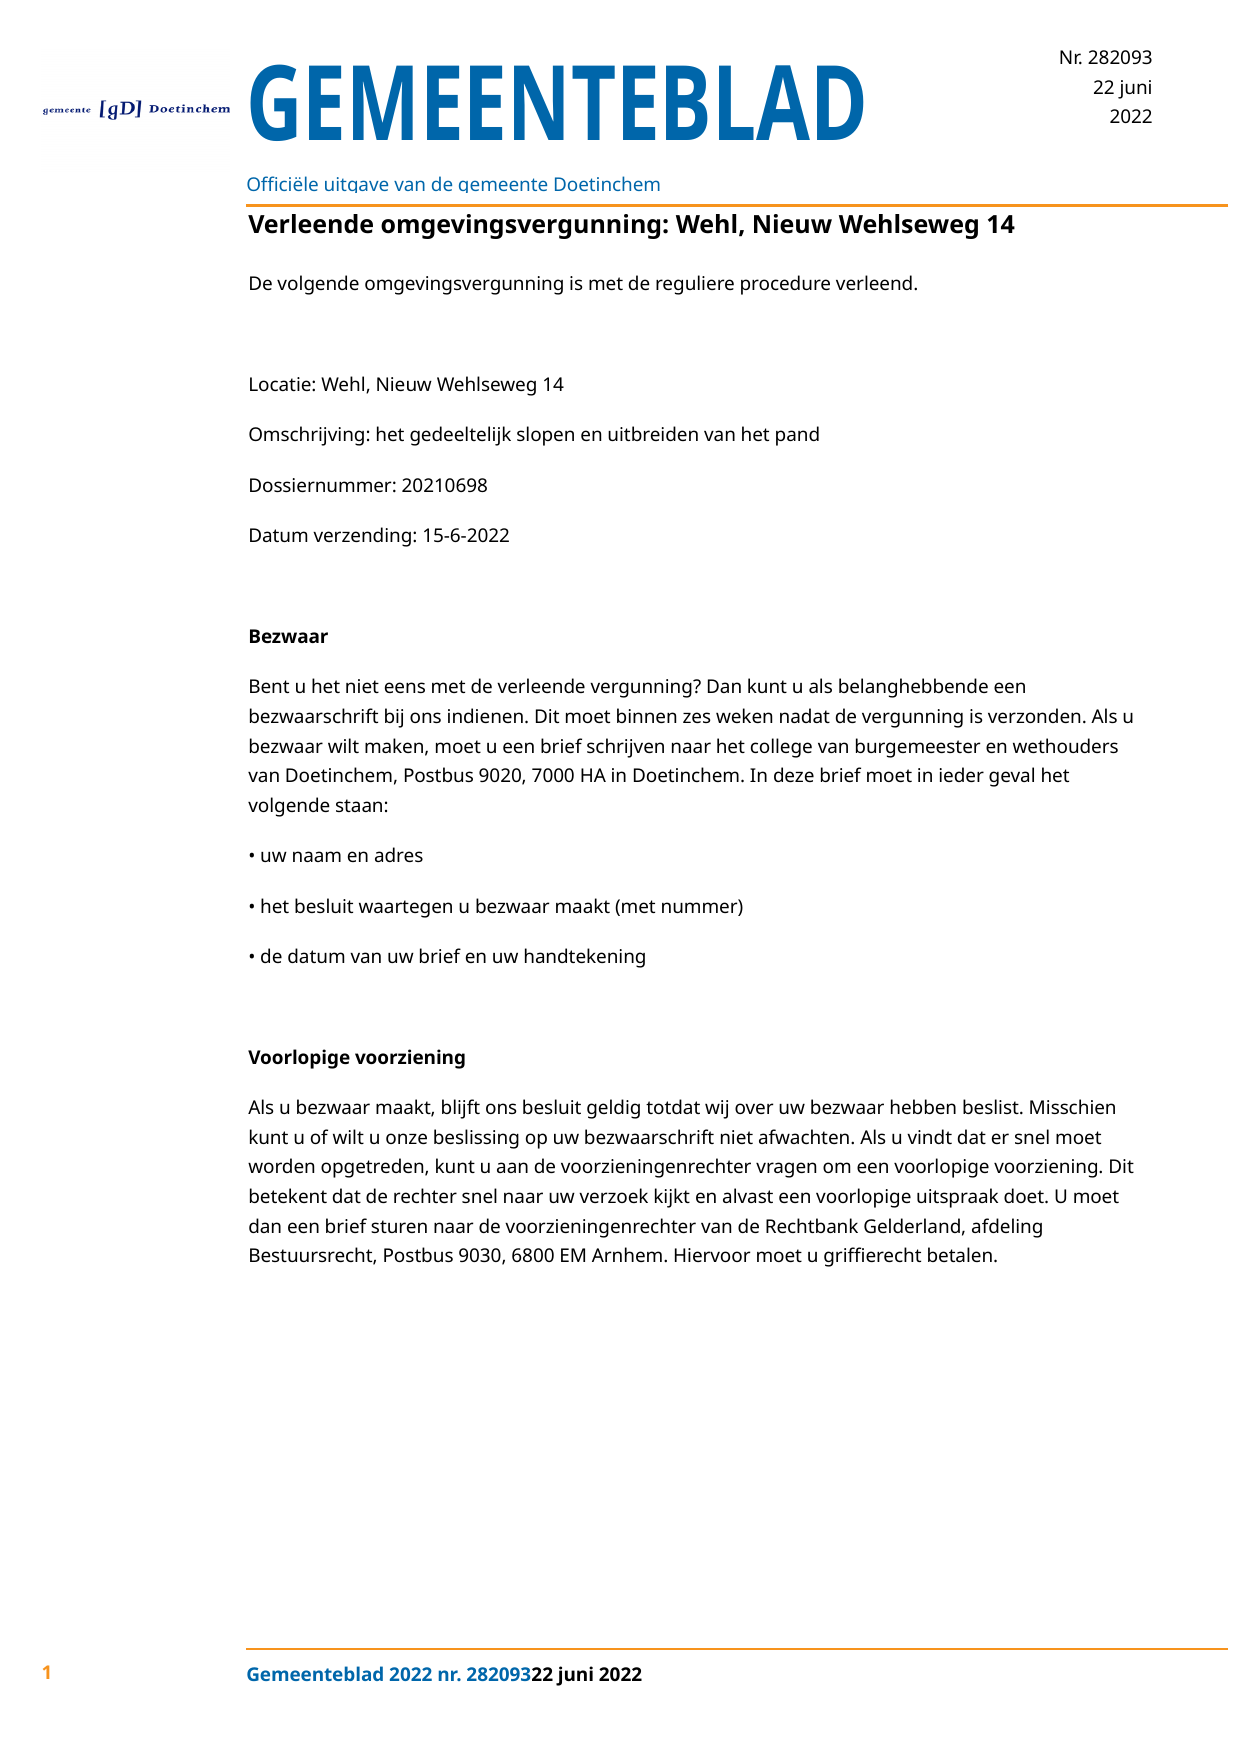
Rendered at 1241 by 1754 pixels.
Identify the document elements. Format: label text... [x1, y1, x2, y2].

text Datum verzending: 15-6-2022 [248, 522, 1152, 548]
text Dossiernummer: 20210698 [248, 472, 1152, 498]
text • het besluit waartegen u bezwaar maakt (met nummer) [248, 893, 1152, 918]
text Voorlopige voorziening [248, 1044, 1152, 1070]
text Als u bezwaar maakt, blijft ons besluit geldig totdat wij over uw bezwaar hebben beslist. Misschien kunt u of wilt u onze beslissing op uw bezwaarschrift niet afwachten. Als u vindt dat er snel moet worden opgetreden, kunt u aan de voorzieningenrechter vragen om een voorlopige voorziening. Dit betekent dat de rechter snel naar uw verzoek kijkt en alvast een voorlopige uitspraak doet. U moet dan een brief sturen naar de voorzieningenrechter van de Rechtbank Gelderland, afdeling Bestuursrecht, Postbus 9030, 6800 EM Arnhem. Hiervoor moet u griffierecht betalen. [248, 1094, 1152, 1268]
picture [41, 47, 231, 172]
text Bezwaar [248, 623, 1152, 649]
text • de datum van uw brief en uw handtekening [248, 943, 1152, 969]
text Bent u het niet eens met de verleende vergunning? Dan kunt u als belanghebbende een bezwaarschrift bij ons indienen. Dit moet binnen zes weken nadat de vergunning is verzonden. Als u bezwaar wilt maken, moet u een brief schrijven naar het college van burgemeester en wethouders van Doetinchem, Postbus 9020, 7000 HA in Doetinchem. In deze brief moet in ieder geval het volgende staan: [248, 674, 1152, 818]
text • uw naam en adres [248, 842, 1152, 868]
text Verleende omgevingsvergunning: Wehl, Nieuw Wehlseweg 14 [248, 207, 1152, 241]
text De volgende omgevingsvergunning is met de reguliere procedure verleend. [248, 270, 1152, 296]
text Omschrijving: het gedeeltelijk slopen en uitbreiden van het pand [248, 422, 1152, 447]
text Locatie: Wehl, Nieuw Wehlseweg 14 [248, 371, 1152, 397]
